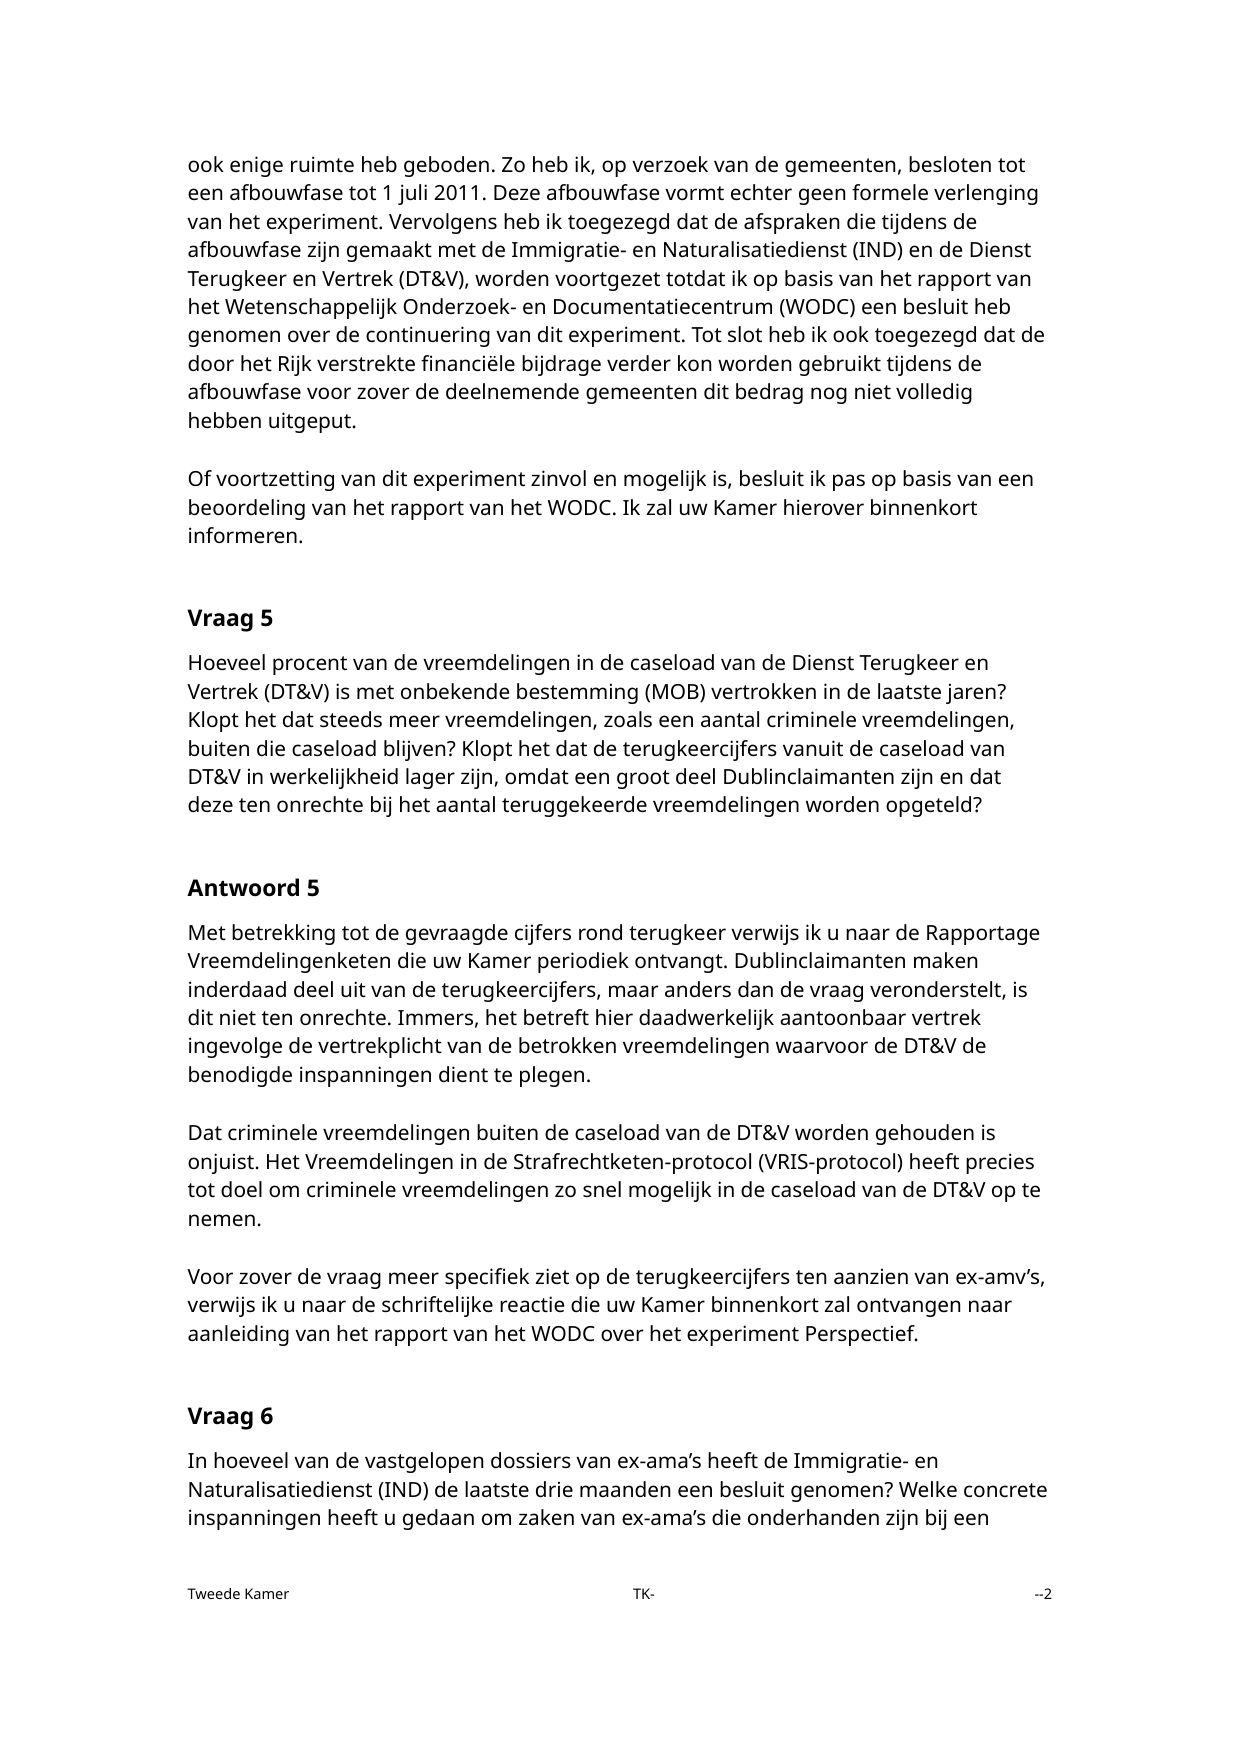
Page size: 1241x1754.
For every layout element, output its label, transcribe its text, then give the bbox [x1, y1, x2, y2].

text Hoeveel procent van de vreemdelingen in de caseload van de Dienst Terugkeer en Vertrek (DT&V) is met onbekende bestemming (MOB) vertrokken in de laatste jaren? Klopt het dat steeds meer vreemdelingen, zoals een aantal criminele vreemdelingen, buiten die caseload blijven? Klopt het dat de terugkeercijfers vanuit de caseload van DT&V in werkelijkheid lager zijn, omdat een groot deel Dublinclaimanten zijn en dat deze ten onrechte bij het aantal teruggekeerde vreemdelingen worden opgeteld? [187, 648, 1053, 819]
text Dat criminele vreemdelingen buiten de caseload van de DT&V worden gehouden is onjuist. Het Vreemdelingen in de Strafrechtketen-protocol (VRIS-protocol) heeft precies tot doel om criminele vreemdelingen zo snel mogelijk in de caseload van de DT&V op te nemen. [187, 1118, 1053, 1232]
subtitle Antwoord 5 [187, 872, 1053, 903]
text In hoeveel van de vastgelopen dossiers van ex-ama’s heeft de Immigratie- en Naturalisatiedienst (IND) de laatste drie maanden een besluit genomen? Welke concrete inspanningen heeft u gedaan om zaken van ex-ama’s die onderhanden zijn bij een [187, 1446, 1053, 1532]
text Voor zover de vraag meer specifiek ziet op de terugkeercijfers ten aanzien van ex-amv’s, verwijs ik u naar de schriftelijke reactie die uw Kamer binnenkort zal ontvangen naar aanleiding van het rapport van het WODC over het experiment Perspectief. [187, 1262, 1053, 1347]
text ook enige ruimte heb geboden. Zo heb ik, op verzoek van de gemeenten, besloten tot een afbouwfase tot 1 juli 2011. Deze afbouwfase vormt echter geen formele verlenging van het experiment. Vervolgens heb ik toegezegd dat de afspraken die tijdens de afbouwfase zijn gemaakt met de Immigratie- en Naturalisatiedienst (IND) en de Dienst Terugkeer en Vertrek (DT&V), worden voortgezet totdat ik op basis van het rapport van het Wetenschappelijk Onderzoek- en Documentatiecentrum (WODC) een besluit heb genomen over de continuering van dit experiment. Tot slot heb ik ook toegezegd dat de door het Rijk verstrekte financiële bijdrage verder kon worden gebruikt tijdens de afbouwfase voor zover de deelnemende gemeenten dit bedrag nog niet volledig hebben uitgeput. [187, 150, 1053, 434]
subtitle Vraag 5 [187, 602, 1053, 633]
subtitle Vraag 6 [187, 1400, 1053, 1431]
text Met betrekking tot de gevraagde cijfers rond terugkeer verwijs ik u naar de Rapportage Vreemdelingenketen die uw Kamer periodiek ontvangt. Dublinclaimanten maken inderdaad deel uit van de terugkeercijfers, maar anders dan de vraag veronderstelt, is dit niet ten onrechte. Immers, het betreft hier daadwerkelijk aantoonbaar vertrek ingevolge de vertrekplicht van de betrokken vreemdelingen waarvoor de DT&V de benodigde inspanningen dient te plegen. [187, 918, 1053, 1088]
text Of voortzetting van dit experiment zinvol en mogelijk is, besluit ik pas op basis van een beoordeling van het rapport van het WODC. Ik zal uw Kamer hierover binnenkort informeren. [187, 464, 1053, 550]
